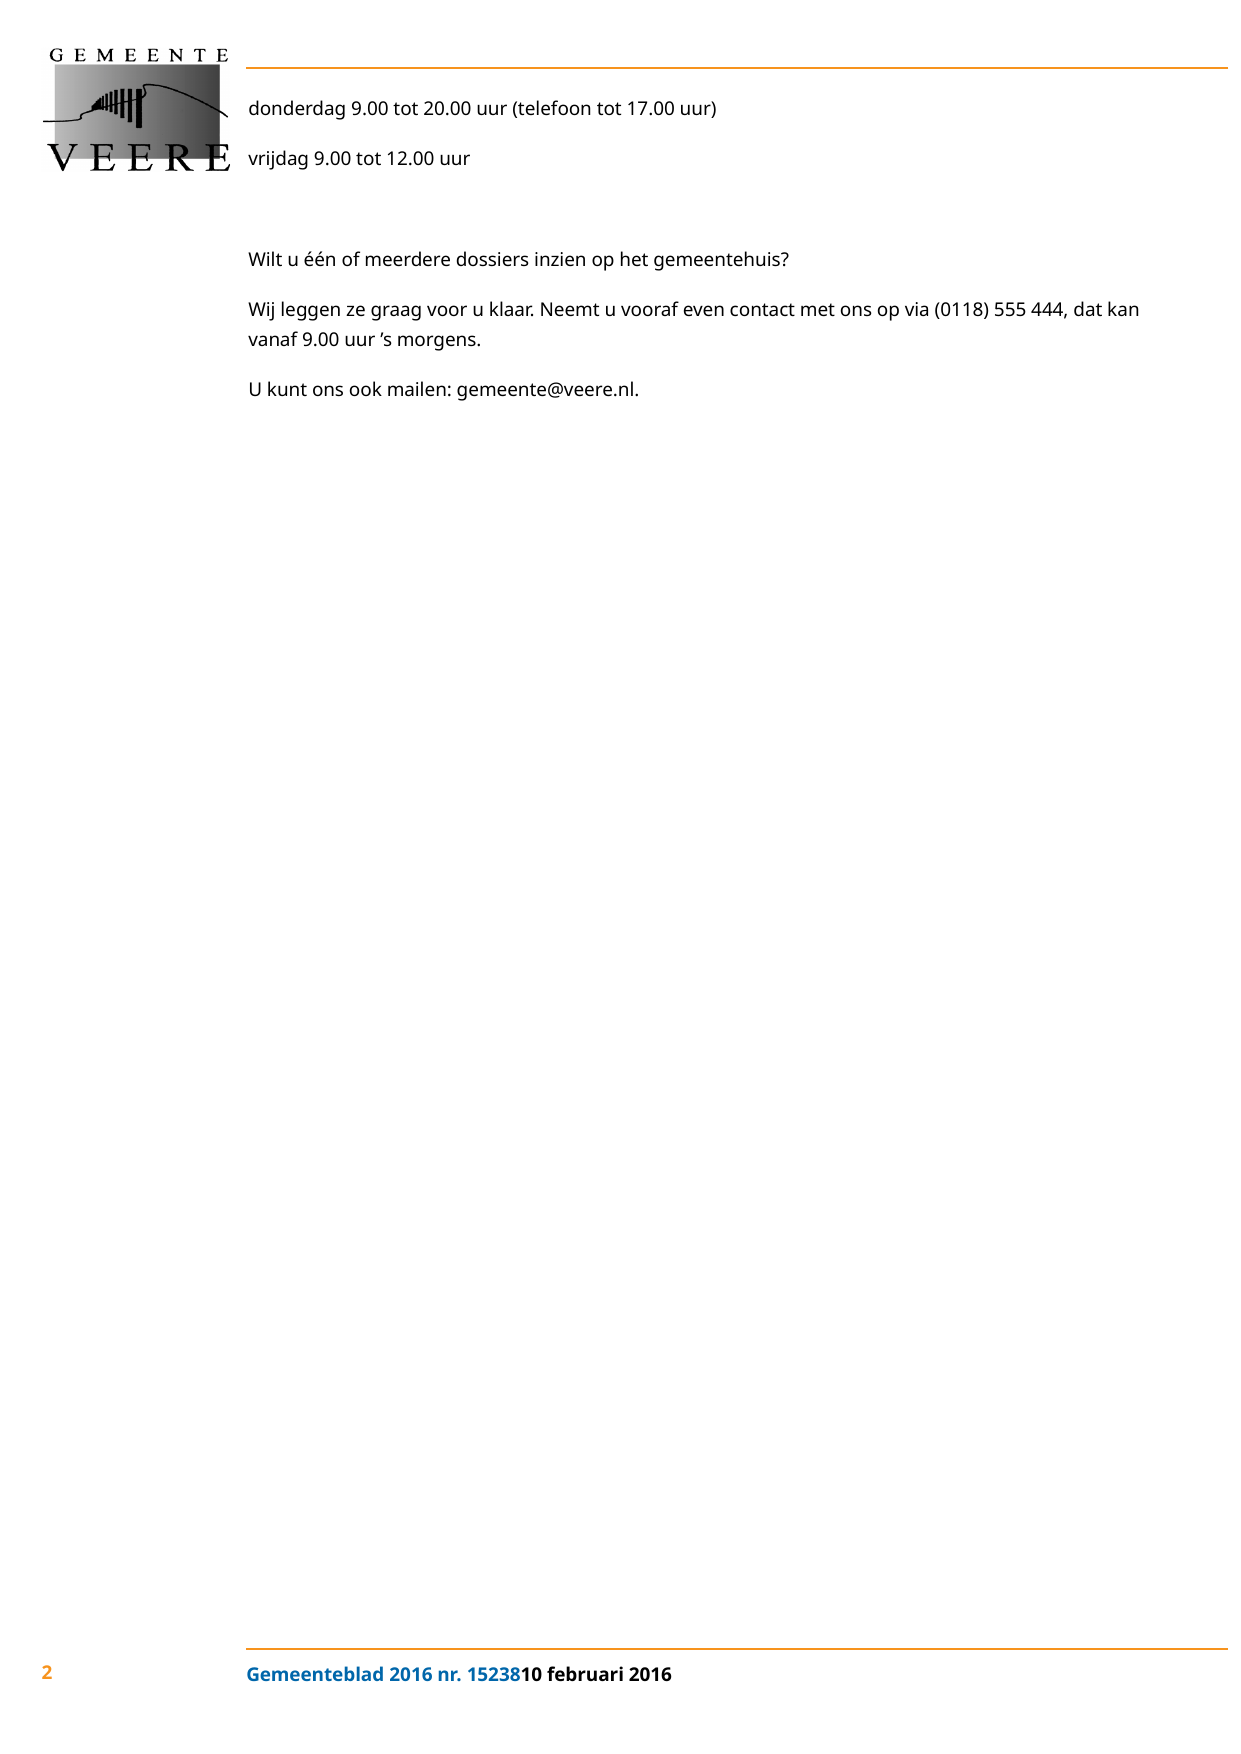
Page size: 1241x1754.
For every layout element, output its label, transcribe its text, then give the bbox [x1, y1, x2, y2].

text Wilt u één of meerdere dossiers inzien op het gemeentehuis? [248, 246, 1152, 272]
text Wij leggen ze graag voor u klaar. Neemt u vooraf even contact met ons op via (0118) 555 444, dat kan vanaf 9.00 uur ’s morgens. [248, 296, 1152, 352]
picture [41, 47, 231, 172]
text U kunt ons ook mailen: gemeente@veere.nl. [248, 376, 1152, 402]
text vrijdag 9.00 tot 12.00 uur [248, 145, 1152, 171]
text donderdag 9.00 tot 20.00 uur (telefoon tot 17.00 uur) [248, 95, 1152, 121]
